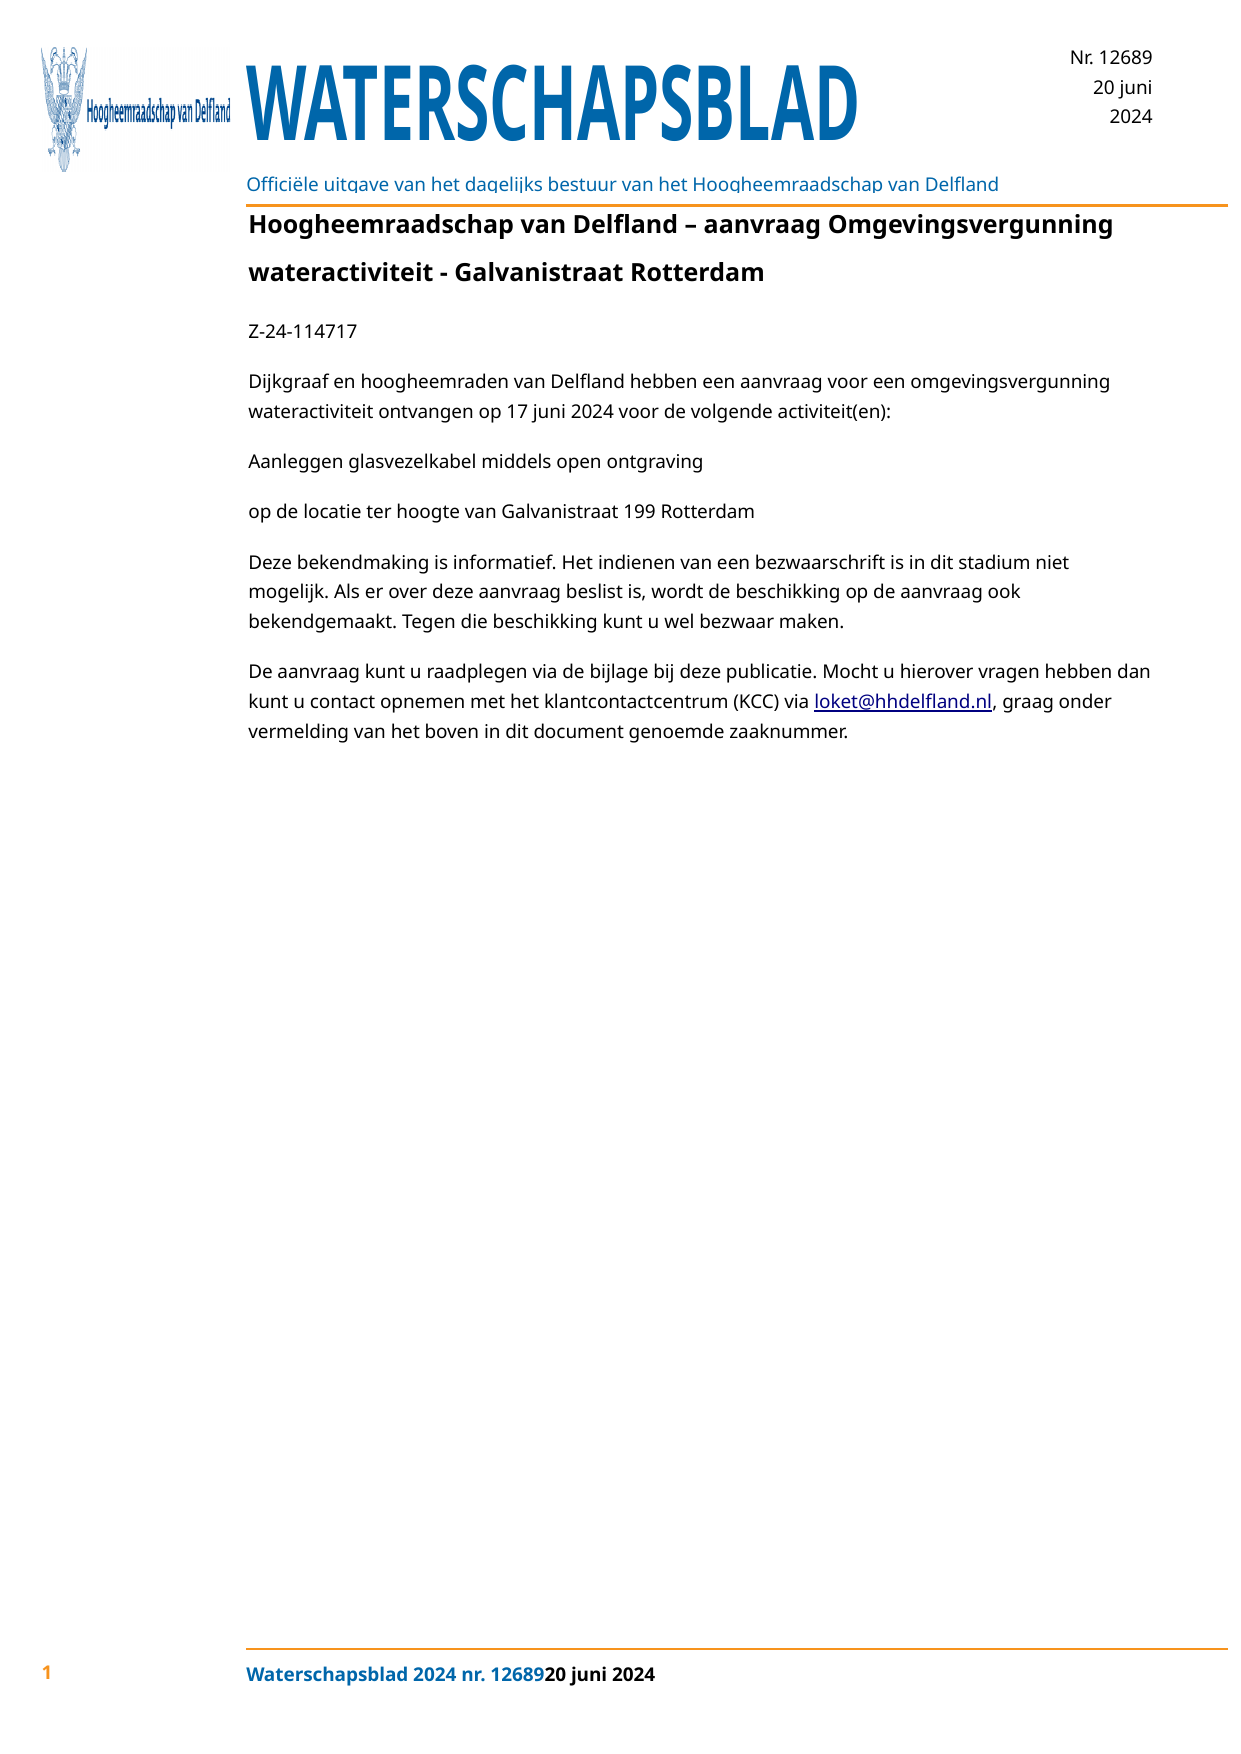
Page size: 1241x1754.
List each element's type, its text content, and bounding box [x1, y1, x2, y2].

text De aanvraag kunt u raadplegen via de bijlage bij deze publicatie. Mocht u hierover vragen hebben dan kunt u contact opnemen met het klantcontactcentrum (KCC) via loket@hhdelfland.nl, graag onder vermelding van het boven in dit document genoemde zaaknummer. [248, 659, 1152, 744]
text Hoogheemraadschap van Delfland – aanvraag Omgevingsvergunning wateractiviteit - Galvanistraat Rotterdam [248, 207, 1152, 288]
text Z-24-114717 [248, 318, 1152, 344]
text Deze bekendmaking is informatief. Het indienen van een bezwaarschrift is in dit stadium niet mogelijk. Als er over deze aanvraag beslist is, wordt de beschikking op de aanvraag ook bekendgemaakt. Tegen die beschikking kunt u wel bezwaar maken. [248, 549, 1152, 634]
text Dijkgraaf en hoogheemraden van Delfland hebben een aanvraag voor een omgevingsvergunning wateractiviteit ontvangen op 17 juni 2024 voor de volgende activiteit(en): [248, 368, 1152, 424]
text Aanleggen glasvezelkabel middels open ontgraving [248, 448, 1152, 474]
picture [41, 47, 231, 172]
text op de locatie ter hoogte van Galvanistraat 199 Rotterdam [248, 499, 1152, 524]
